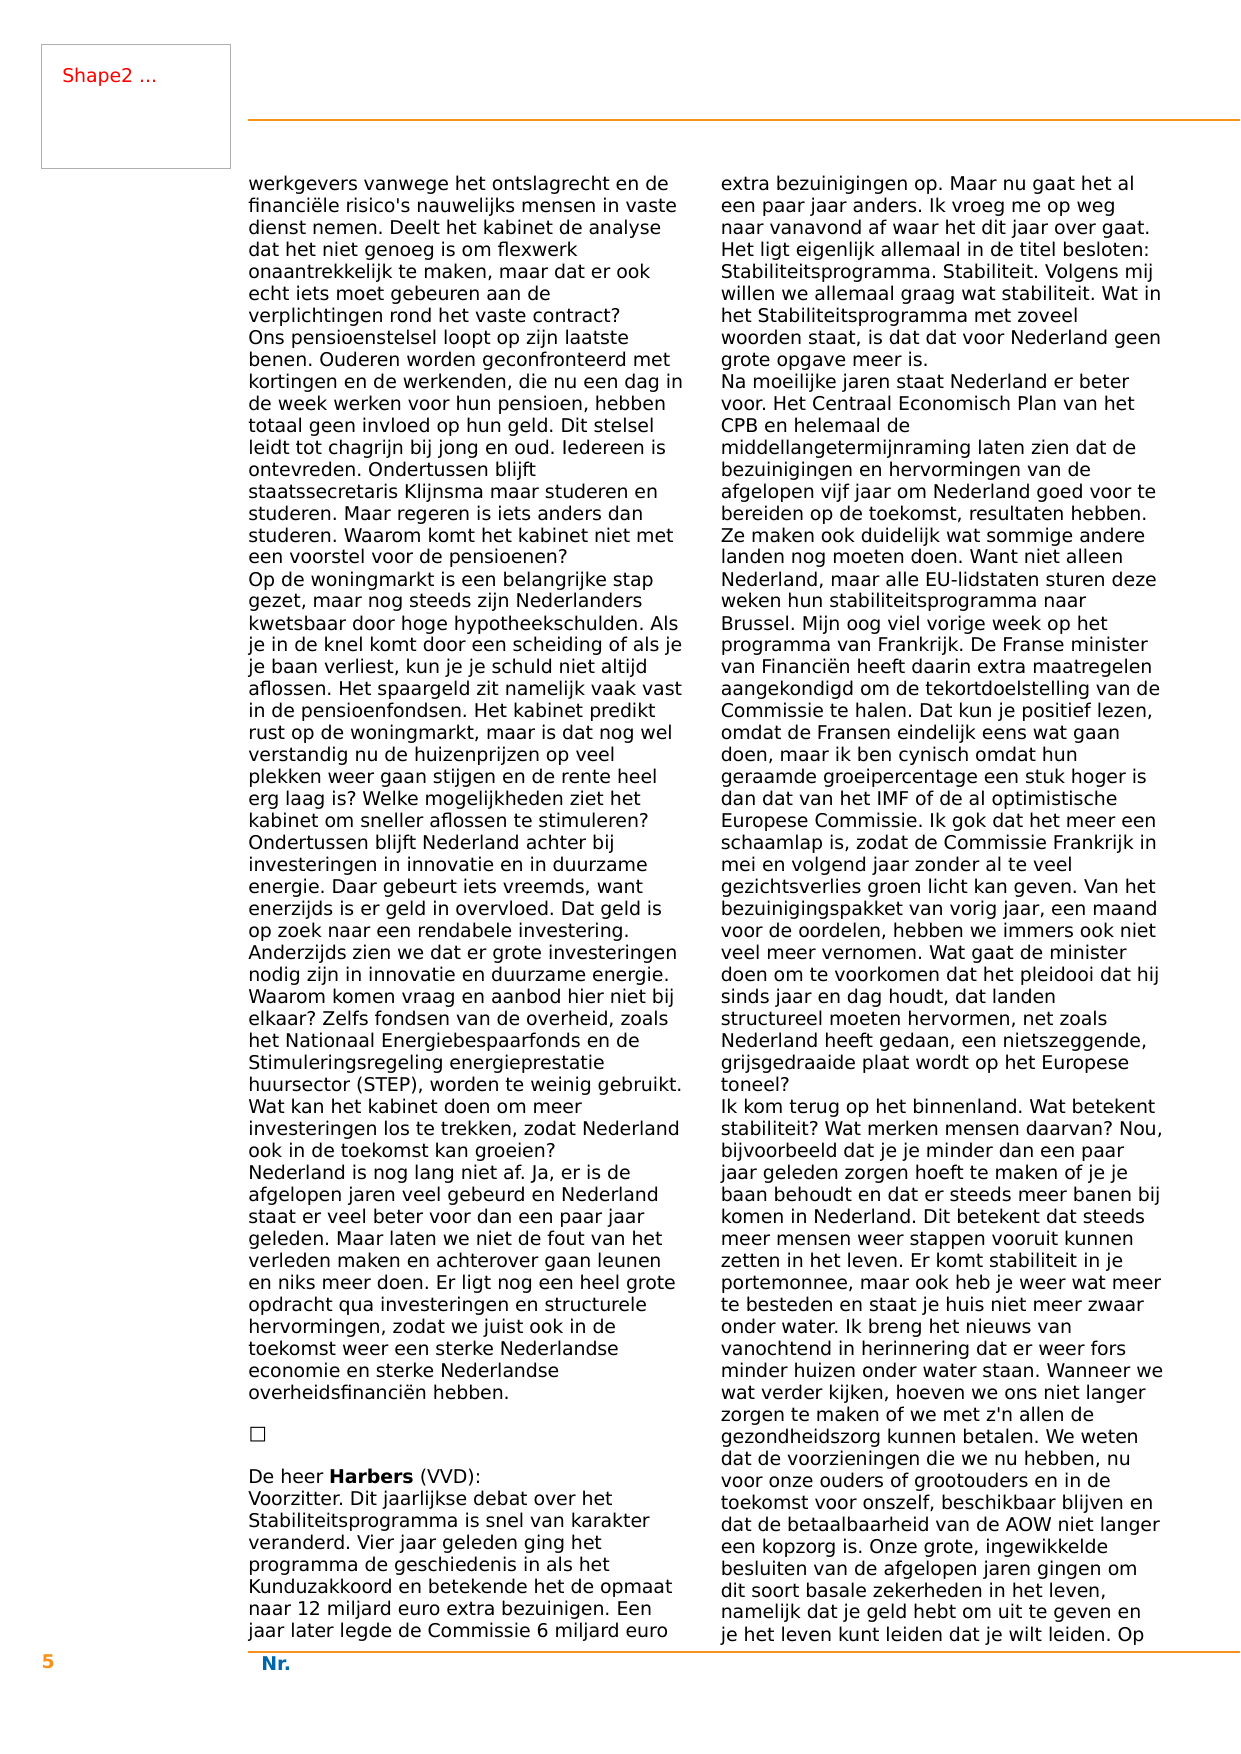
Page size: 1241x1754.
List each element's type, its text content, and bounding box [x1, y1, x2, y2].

text extra bezuinigingen op. Maar nu gaat het al een paar jaar anders. Ik vroeg me op weg naar vanavond af waar het dit jaar over gaat. Het ligt eigenlijk allemaal in de titel besloten: Stabiliteitsprogramma. Stabiliteit. Volgens mij willen we allemaal graag wat stabiliteit. Wat in het Stabiliteitsprogramma met zoveel woorden staat, is dat dat voor Nederland geen grote opgave meer is. [721, 173, 1163, 371]
text De heer Harbers (VVD): [248, 1466, 691, 1488]
text werkgevers vanwege het ontslagrecht en de financiële risico's nauwelijks mensen in vaste dienst nemen. Deelt het kabinet de analyse dat het niet genoeg is om flexwerk onaantrekkelijk te maken, maar dat er ook echt iets moet gebeuren aan de verplichtingen rond het vaste contract? [248, 173, 691, 327]
text Ondertussen blijft Nederland achter bij investeringen in innovatie en in duurzame energie. Daar gebeurt iets vreemds, want enerzijds is er geld in overvloed. Dat geld is op zoek naar een rendabele investering. Anderzijds zien we dat er grote investeringen nodig zijn in innovatie en duurzame energie. Waarom komen vraag en aanbod hier niet bij elkaar? Zelfs fondsen van de overheid, zoals het Nationaal Energiebespaarfonds en de Stimuleringsregeling energieprestatie huursector (STEP), worden te weinig gebruikt. Wat kan het kabinet doen om meer investeringen los te trekken, zodat Nederland ook in de toekomst kan groeien? [248, 832, 691, 1162]
text Op de woningmarkt is een belangrijke stap gezet, maar nog steeds zijn Nederlanders kwetsbaar door hoge hypotheekschulden. Als je in de knel komt door een scheiding of als je je baan verliest, kun je je schuld niet altijd aflossen. Het spaargeld zit namelijk vaak vast in de pensioenfondsen. Het kabinet predikt rust op de woningmarkt, maar is dat nog wel verstandig nu de huizenprijzen op veel plekken weer gaan stijgen en de rente heel erg laag is? Welke mogelijkheden ziet het kabinet om sneller aflossen te stimuleren? [248, 568, 691, 832]
text Ik kom terug op het binnenland. Wat betekent stabiliteit? Wat merken mensen daarvan? Nou, bijvoorbeeld dat je je minder dan een paar jaar geleden zorgen hoeft te maken of je je baan behoudt en dat er steeds meer banen bij komen in Nederland. Dit betekent dat steeds meer mensen weer stappen vooruit kunnen zetten in het leven. Er komt stabiliteit in je portemonnee, maar ook heb je weer wat meer te besteden en staat je huis niet meer zwaar onder water. Ik breng het nieuws van vanochtend in herinnering dat er weer fors minder huizen onder water staan. Wanneer we wat verder kijken, hoeven we ons niet langer zorgen te maken of we met z'n allen de gezondheidszorg kunnen betalen. We weten dat de voorzieningen die we nu hebben, nu voor onze ouders of grootouders en in de toekomst voor onszelf, beschikbaar blijven en dat de betaalbaarheid van de AOW niet langer een kopzorg is. Onze grote, ingewikkelde besluiten van de afgelopen jaren gingen om dit soort basale zekerheden in het leven, namelijk dat je geld hebt om uit te geven en je het leven kunt leiden dat je wilt leiden. Op [721, 1096, 1163, 1645]
text Na moeilijke jaren staat Nederland er beter voor. Het Centraal Economisch Plan van het CPB en helemaal de middellangetermijnraming laten zien dat de bezuinigingen en hervormingen van de afgelopen vijf jaar om Nederland goed voor te bereiden op de toekomst, resultaten hebben. Ze maken ook duidelijk wat sommige andere landen nog moeten doen. Want niet alleen Nederland, maar alle EU-lidstaten sturen deze weken hun stabiliteitsprogramma naar Brussel. Mijn oog viel vorige week op het programma van Frankrijk. De Franse minister van Financiën heeft daarin extra maatregelen aangekondigd om de tekortdoelstelling van de Commissie te halen. Dat kun je positief lezen, omdat de Fransen eindelijk eens wat gaan doen, maar ik ben cynisch omdat hun geraamde groeipercentage een stuk hoger is dan dat van het IMF of de al optimistische Europese Commissie. Ik gok dat het meer een schaamlap is, zodat de Commissie Frankrijk in mei en volgend jaar zonder al te veel gezichtsverlies groen licht kan geven. Van het bezuinigingspakket van vorig jaar, een maand voor de oordelen, hebben we immers ook niet veel meer vernomen. Wat gaat de minister doen om te voorkomen dat het pleidooi dat hij sinds jaar en dag houdt, dat landen structureel moeten hervormen, net zoals Nederland heeft gedaan, een nietszeggende, grijsgedraaide plaat wordt op het Europese toneel? [721, 371, 1163, 1096]
text ⬜ [248, 1424, 691, 1446]
text Ons pensioenstelsel loopt op zijn laatste benen. Ouderen worden geconfronteerd met kortingen en de werkenden, die nu een dag in de week werken voor hun pensioen, hebben totaal geen invloed op hun geld. Dit stelsel leidt tot chagrijn bij jong en oud. Iedereen is ontevreden. Ondertussen blijft staatssecretaris Klijnsma maar studeren en studeren. Maar regeren is iets anders dan studeren. Waarom komt het kabinet niet met een voorstel voor de pensioenen? [248, 327, 691, 568]
text Voorzitter. Dit jaarlijkse debat over het Stabiliteitsprogramma is snel van karakter veranderd. Vier jaar geleden ging het programma de geschiedenis in als het Kunduzakkoord en betekende het de opmaat naar 12 miljard euro extra bezuinigen. Een jaar later legde de Commissie 6 miljard euro [248, 1488, 691, 1641]
text Nederland is nog lang niet af. Ja, er is de afgelopen jaren veel gebeurd en Nederland staat er veel beter voor dan een paar jaar geleden. Maar laten we niet de fout van het verleden maken en achterover gaan leunen en niks meer doen. Er ligt nog een heel grote opdracht qua investeringen en structurele hervormingen, zodat we juist ook in de toekomst weer een sterke Nederlandse economie en sterke Nederlandse overheidsfinanciën hebben. [248, 1162, 691, 1404]
